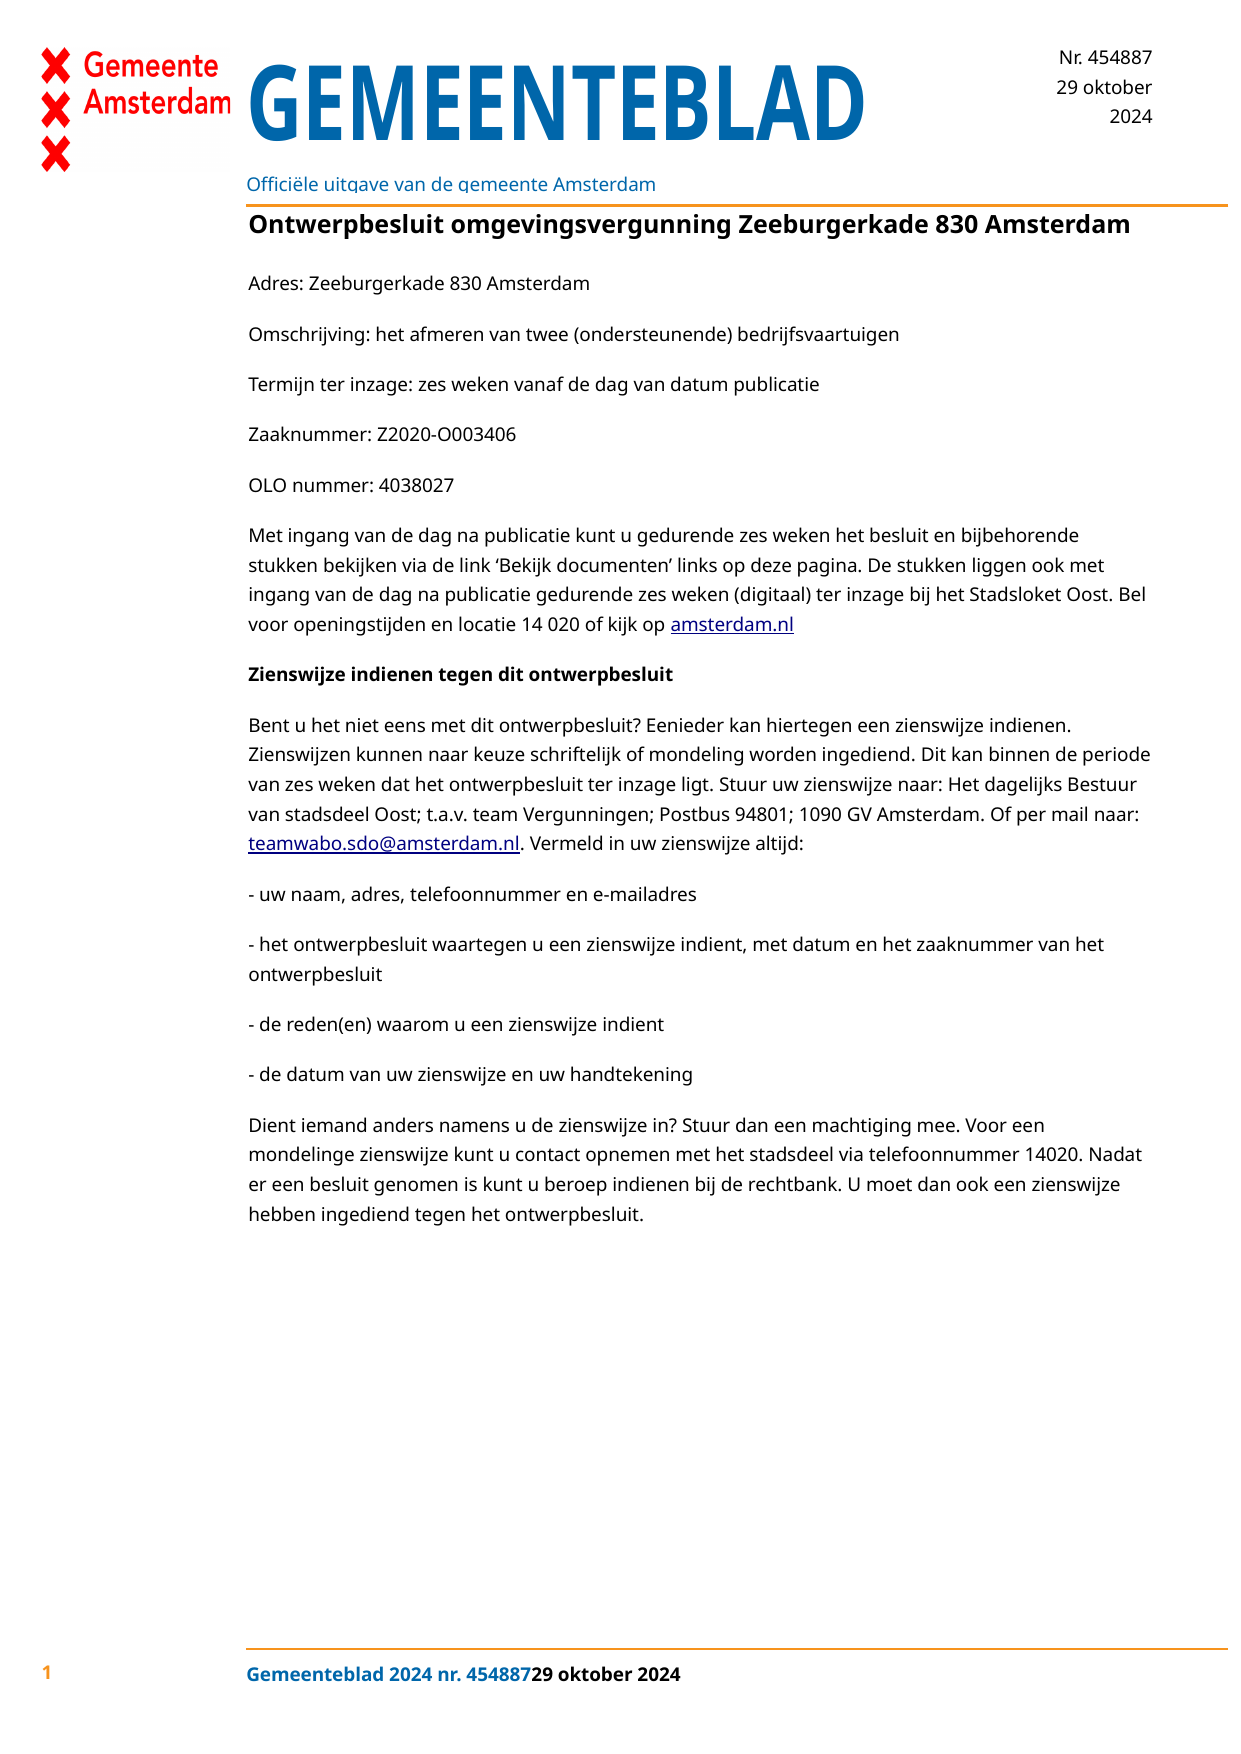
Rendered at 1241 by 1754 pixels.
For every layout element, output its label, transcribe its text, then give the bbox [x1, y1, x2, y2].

picture [41, 47, 231, 172]
text Bent u het niet eens met dit ontwerpbesluit? Eenieder kan hiertegen een zienswijze indienen. Zienswijzen kunnen naar keuze schriftelijk of mondeling worden ingediend. Dit kan binnen de periode van zes weken dat het ontwerpbesluit ter inzage ligt. Stuur uw zienswijze naar: Het dagelijks Bestuur van stadsdeel Oost; t.a.v. team Vergunningen; Postbus 94801; 1090 GV Amsterdam. Of per mail naar: teamwabo.sdo@amsterdam.nl. Vermeld in uw zienswijze altijd: [248, 712, 1152, 856]
text Termijn ter inzage: zes weken vanaf de dag van datum publicatie [248, 371, 1152, 397]
text - het ontwerpbesluit waartegen u een zienswijze indient, met datum en het zaaknummer van het ontwerpbesluit [248, 931, 1152, 986]
text Ontwerpbesluit omgevingsvergunning Zeeburgerkade 830 Amsterdam [248, 207, 1152, 241]
text Zaaknummer: Z2020-O003406 [248, 422, 1152, 447]
text Zienswijze indienen tegen dit ontwerpbesluit [248, 662, 1152, 687]
text Omschrijving: het afmeren van twee (ondersteunende) bedrijfsvaartuigen [248, 321, 1152, 346]
text - de reden(en) waarom u een zienswijze indient [248, 1011, 1152, 1037]
text - uw naam, adres, telefoonnummer en e-mailadres [248, 881, 1152, 906]
text Adres: Zeeburgerkade 830 Amsterdam [248, 270, 1152, 296]
text Met ingang van de dag na publicatie kunt u gedurende zes weken het besluit en bijbehorende stukken bekijken via de link ‘Bekijk documenten’ links op deze pagina. De stukken liggen ook met ingang van de dag na publicatie gedurende zes weken (digitaal) ter inzage bij het Stadsloket Oost. Bel voor openingstijden en locatie 14 020 of kijk op amsterdam.nl [248, 522, 1152, 637]
text OLO nummer: 4038027 [248, 472, 1152, 498]
text Dient iemand anders namens u de zienswijze in? Stuur dan een machtiging mee. Voor een mondelinge zienswijze kunt u contact opnemen met het stadsdeel via telefoonnummer 14020. Nadat er een besluit genomen is kunt u beroep indienen bij de rechtbank. U moet dan ook een zienswijze hebben ingediend tegen het ontwerpbesluit. [248, 1112, 1152, 1226]
text - de datum van uw zienswijze en uw handtekening [248, 1062, 1152, 1087]
